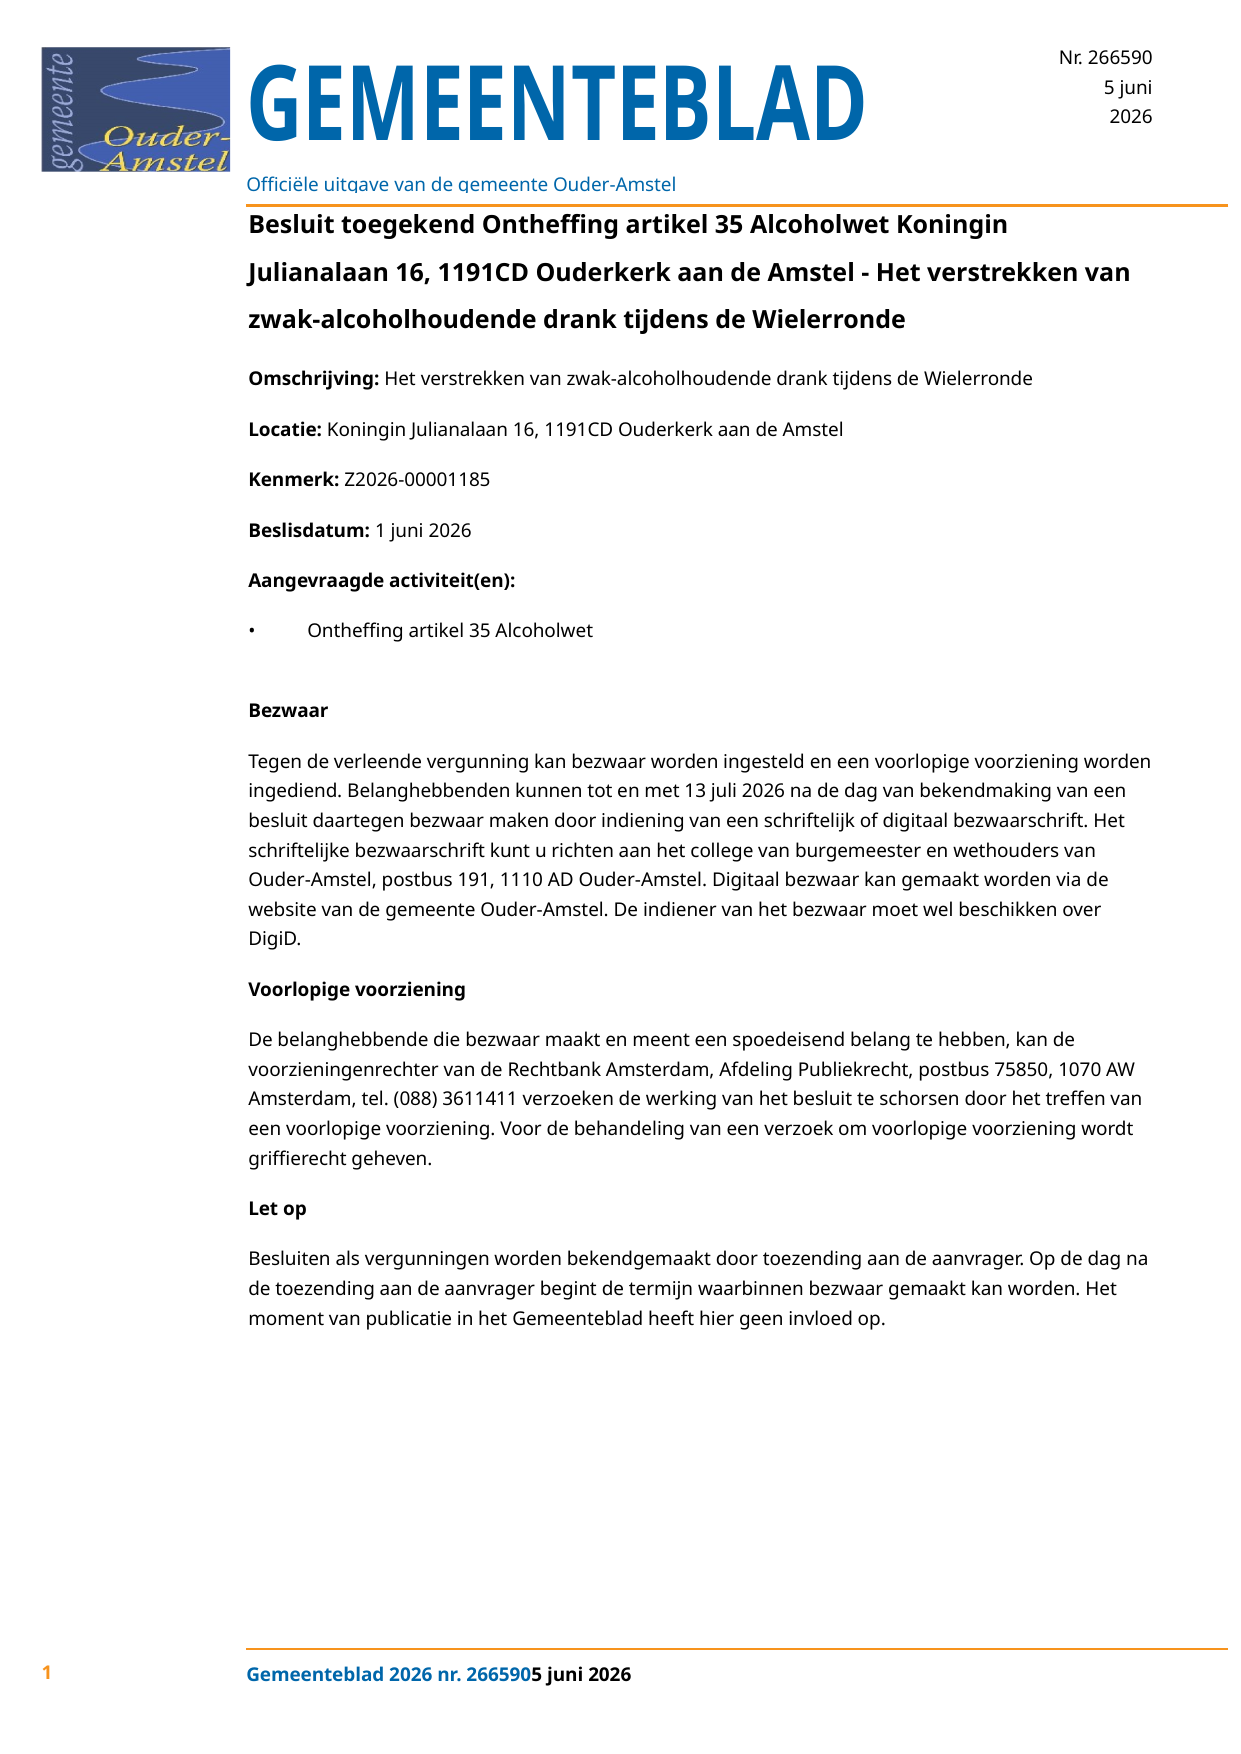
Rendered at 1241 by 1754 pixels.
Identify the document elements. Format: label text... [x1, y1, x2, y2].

text Bezwaar [248, 698, 1152, 723]
text Tegen de verleende vergunning kan bezwaar worden ingesteld en een voorlopige voorziening worden ingediend. Belanghebbenden kunnen tot en met 13 juli 2026 na de dag van bekendmaking van een besluit daartegen bezwaar maken door indiening van een schriftelijk of digitaal bezwaarschrift. Het schriftelijke bezwaarschrift kunt u richten aan het college van burgemeester en wethouders van Ouder-Amstel, postbus 191, 1110 AD Ouder-Amstel. Digitaal bezwaar kan gemaakt worden via de website van de gemeente Ouder-Amstel. De indiener van het bezwaar moet wel beschikken over DigiD. [248, 748, 1152, 951]
text Besluiten als vergunningen worden bekendgemaakt door toezending aan de aanvrager. Op de dag na de toezending aan de aanvrager begint de termijn waarbinnen bezwaar gemaakt kan worden. Het moment van publicatie in het Gemeenteblad heeft hier geen invloed op. [248, 1246, 1152, 1330]
text Kenmerk: Z2026-00001185 [248, 466, 1152, 492]
text Besluit toegekend Ontheffing artikel 35 Alcoholwet Koningin Julianalaan 16, 1191CD Ouderkerk aan de Amstel - Het verstrekken van zwak-alcoholhoudende drank tijdens de Wielerronde [248, 207, 1152, 336]
text De belanghebbende die bezwaar maakt en meent een spoedeisend belang te hebben, kan de voorzieningenrechter van de Rechtbank Amsterdam, Afdeling Publiekrecht, postbus 75850, 1070 AW Amsterdam, tel. (088) 3611411 verzoeken de werking van het besluit te schorsen door het treffen van een voorlopige voorziening. Voor de behandeling van een verzoek om voorlopige voorziening wordt griffierecht geheven. [248, 1026, 1152, 1170]
text Let op [248, 1195, 1152, 1221]
text Aangevraagde activiteit(en): [248, 567, 1152, 593]
list Ontheffing artikel 35 Alcoholwet [248, 618, 1152, 643]
text Voorlopige voorziening [248, 976, 1152, 1002]
picture [41, 47, 231, 172]
text Beslisdatum: 1 juni 2026 [248, 517, 1152, 542]
text Locatie: Koningin Julianalaan 16, 1191CD Ouderkerk aan de Amstel [248, 416, 1152, 442]
text Omschrijving: Het verstrekken van zwak-alcoholhoudende drank tijdens de Wielerronde [248, 366, 1152, 391]
